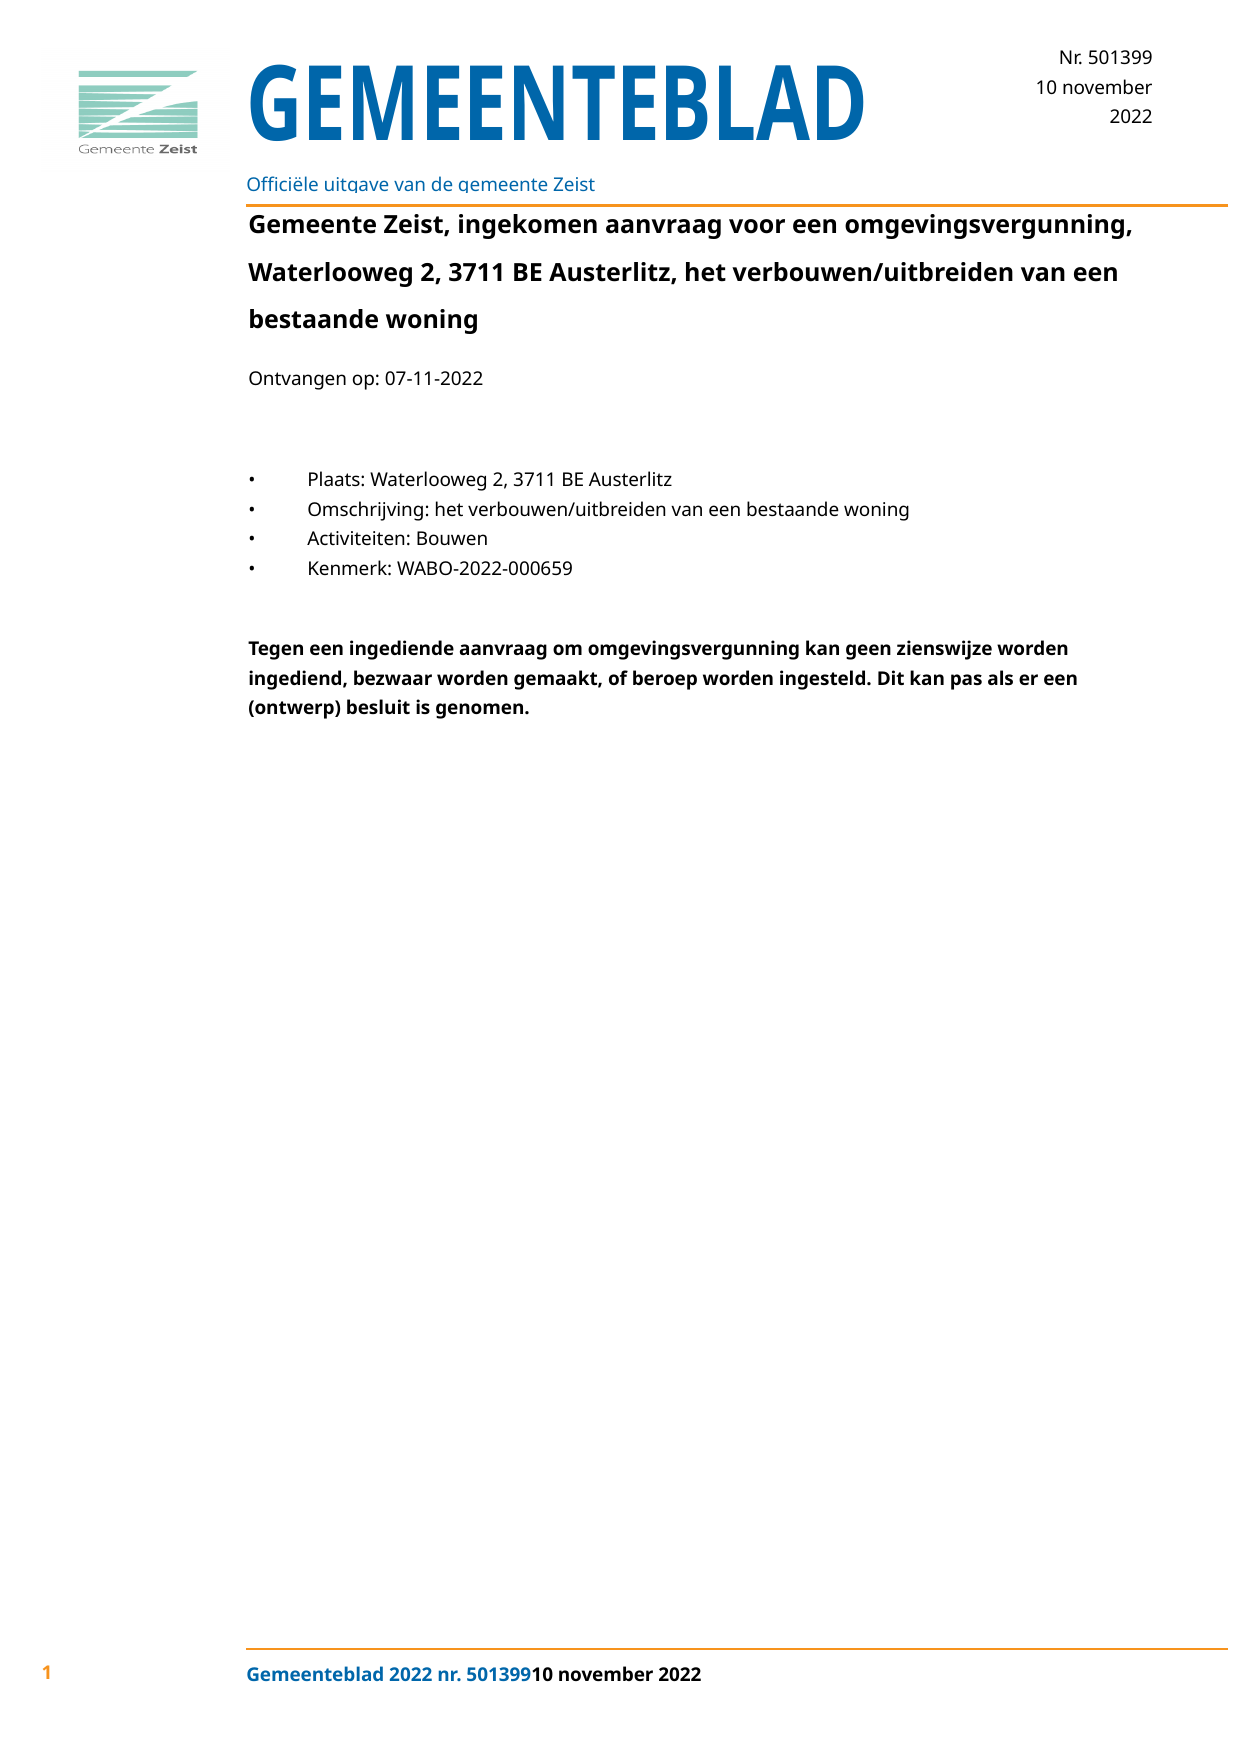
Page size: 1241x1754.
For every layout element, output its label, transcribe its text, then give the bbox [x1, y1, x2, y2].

text Gemeente Zeist, ingekomen aanvraag voor een omgevingsvergunning, Waterlooweg 2, 3711 BE Austerlitz, het verbouwen/uitbreiden van een bestaande woning [248, 207, 1152, 336]
picture [41, 47, 231, 172]
text Tegen een ingediende aanvraag om omgevingsvergunning kan geen zienswijze worden ingediend, bezwaar worden gemaakt, of beroep worden ingesteld. Dit kan pas als er een (ontwerp) besluit is genomen. [248, 635, 1152, 720]
list Plaats: Waterlooweg 2, 3711 BE Austerlitz [248, 466, 1152, 492]
list Kenmerk: WABO-2022-000659 [248, 555, 1152, 581]
text Ontvangen op: 07-11-2022 [248, 366, 1152, 391]
list Omschrijving: het verbouwen/uitbreiden van een bestaande woning [248, 496, 1152, 522]
list Activiteiten: Bouwen [248, 526, 1152, 551]
